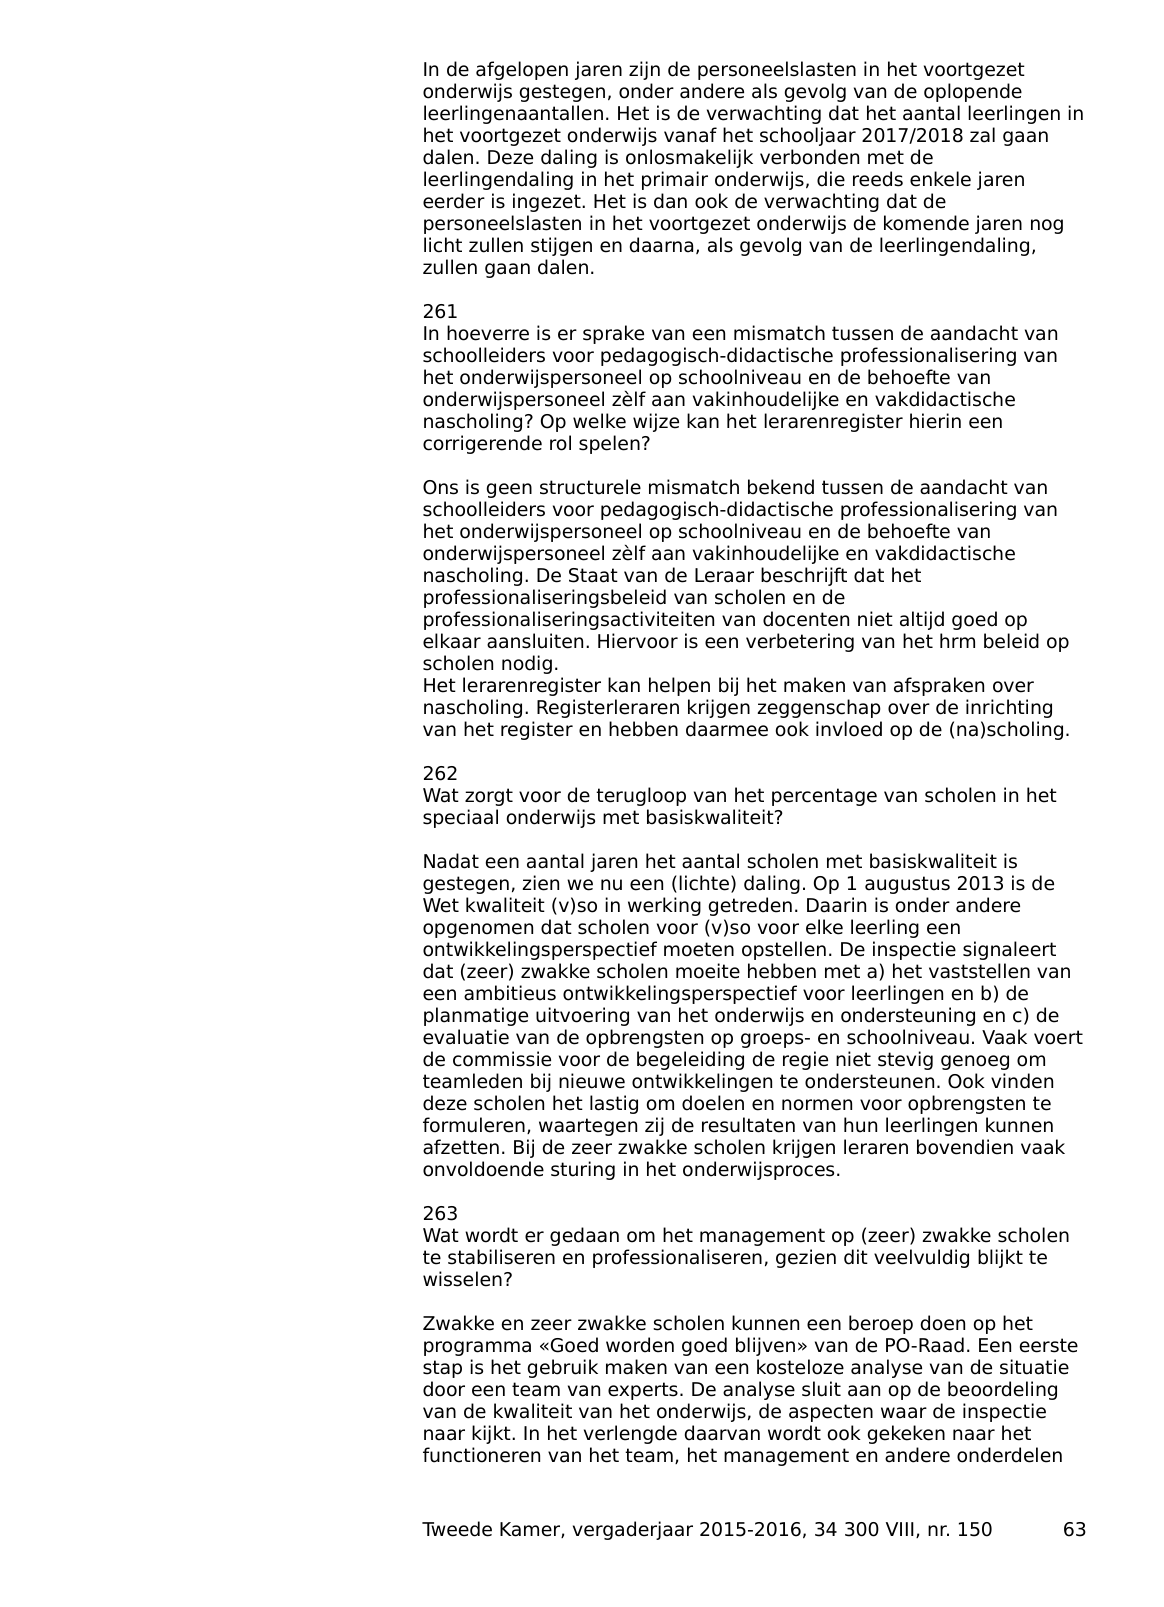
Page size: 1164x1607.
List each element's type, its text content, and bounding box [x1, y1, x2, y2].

text Wat wordt er gedaan om het management op (zeer) zwakke scholen te stabiliseren en professionaliseren, gezien dit veelvuldig blijkt te wisselen? [422, 1225, 1087, 1291]
text Het lerarenregister kan helpen bij het maken van afspraken over nascholing. Registerleraren krijgen zeggenschap over de inrichting van het register en hebben daarmee ook invloed op de (na)scholing. [422, 675, 1087, 741]
text In hoeverre is er sprake van een mismatch tussen de aandacht van schoolleiders voor pedagogisch-didactische professionalisering van het onderwijspersoneel op schoolniveau en de behoefte van onderwijspersoneel zèlf aan vakinhoudelijke en vakdidactische nascholing? Op welke wijze kan het lerarenregister hierin een corrigerende rol spelen? [422, 323, 1087, 455]
text Nadat een aantal jaren het aantal scholen met basiskwaliteit is gestegen, zien we nu een (lichte) daling. Op 1 augustus 2013 is de Wet kwaliteit (v)so in werking getreden. Daarin is onder andere opgenomen dat scholen voor (v)so voor elke leerling een ontwikkelingsperspectief moeten opstellen. De inspectie signaleert dat (zeer) zwakke scholen moeite hebben met a) het vaststellen van een ambitieus ontwikkelingsperspectief voor leerlingen en b) de planmatige uitvoering van het onderwijs en ondersteuning en c) de evaluatie van de opbrengsten op groeps- en schoolniveau. Vaak voert de commissie voor de begeleiding de regie niet stevig genoeg om teamleden bij nieuwe ontwikkelingen te ondersteunen. Ook vinden deze scholen het lastig om doelen en normen voor opbrengsten te formuleren, waartegen zij de resultaten van hun leerlingen kunnen afzetten. Bij de zeer zwakke scholen krijgen leraren bovendien vaak onvoldoende sturing in het onderwijsproces. [422, 851, 1087, 1181]
text 261 [422, 301, 1087, 323]
text 262 [422, 763, 1087, 785]
text 263 [422, 1203, 1087, 1225]
text Zwakke en zeer zwakke scholen kunnen een beroep doen op het programma «Goed worden goed blijven» van de PO-Raad. Een eerste stap is het gebruik maken van een kosteloze analyse van de situatie door een team van experts. De analyse sluit aan op de beoordeling van de kwaliteit van het onderwijs, de aspecten waar de inspectie naar kijkt. In het verlengde daarvan wordt ook gekeken naar het functioneren van het team, het management en andere onderdelen [422, 1313, 1087, 1467]
text Wat zorgt voor de terugloop van het percentage van scholen in het speciaal onderwijs met basiskwaliteit? [422, 785, 1087, 829]
text In de afgelopen jaren zijn de personeelslasten in het voortgezet onderwijs gestegen, onder andere als gevolg van de oplopende leerlingenaantallen. Het is de verwachting dat het aantal leerlingen in het voortgezet onderwijs vanaf het schooljaar 2017/2018 zal gaan dalen. Deze daling is onlosmakelijk verbonden met de leerlingendaling in het primair onderwijs, die reeds enkele jaren eerder is ingezet. Het is dan ook de verwachting dat de personeelslasten in het voortgezet onderwijs de komende jaren nog licht zullen stijgen en daarna, als gevolg van de leerlingendaling, zullen gaan dalen. [422, 59, 1087, 279]
text Ons is geen structurele mismatch bekend tussen de aandacht van schoolleiders voor pedagogisch-didactische professionalisering van het onderwijspersoneel op schoolniveau en de behoefte van onderwijspersoneel zèlf aan vakinhoudelijke en vakdidactische nascholing. De Staat van de Leraar beschrijft dat het professionaliseringsbeleid van scholen en de professionaliseringsactiviteiten van docenten niet altijd goed op elkaar aansluiten. Hiervoor is een verbetering van het hrm beleid op scholen nodig. [422, 477, 1087, 675]
